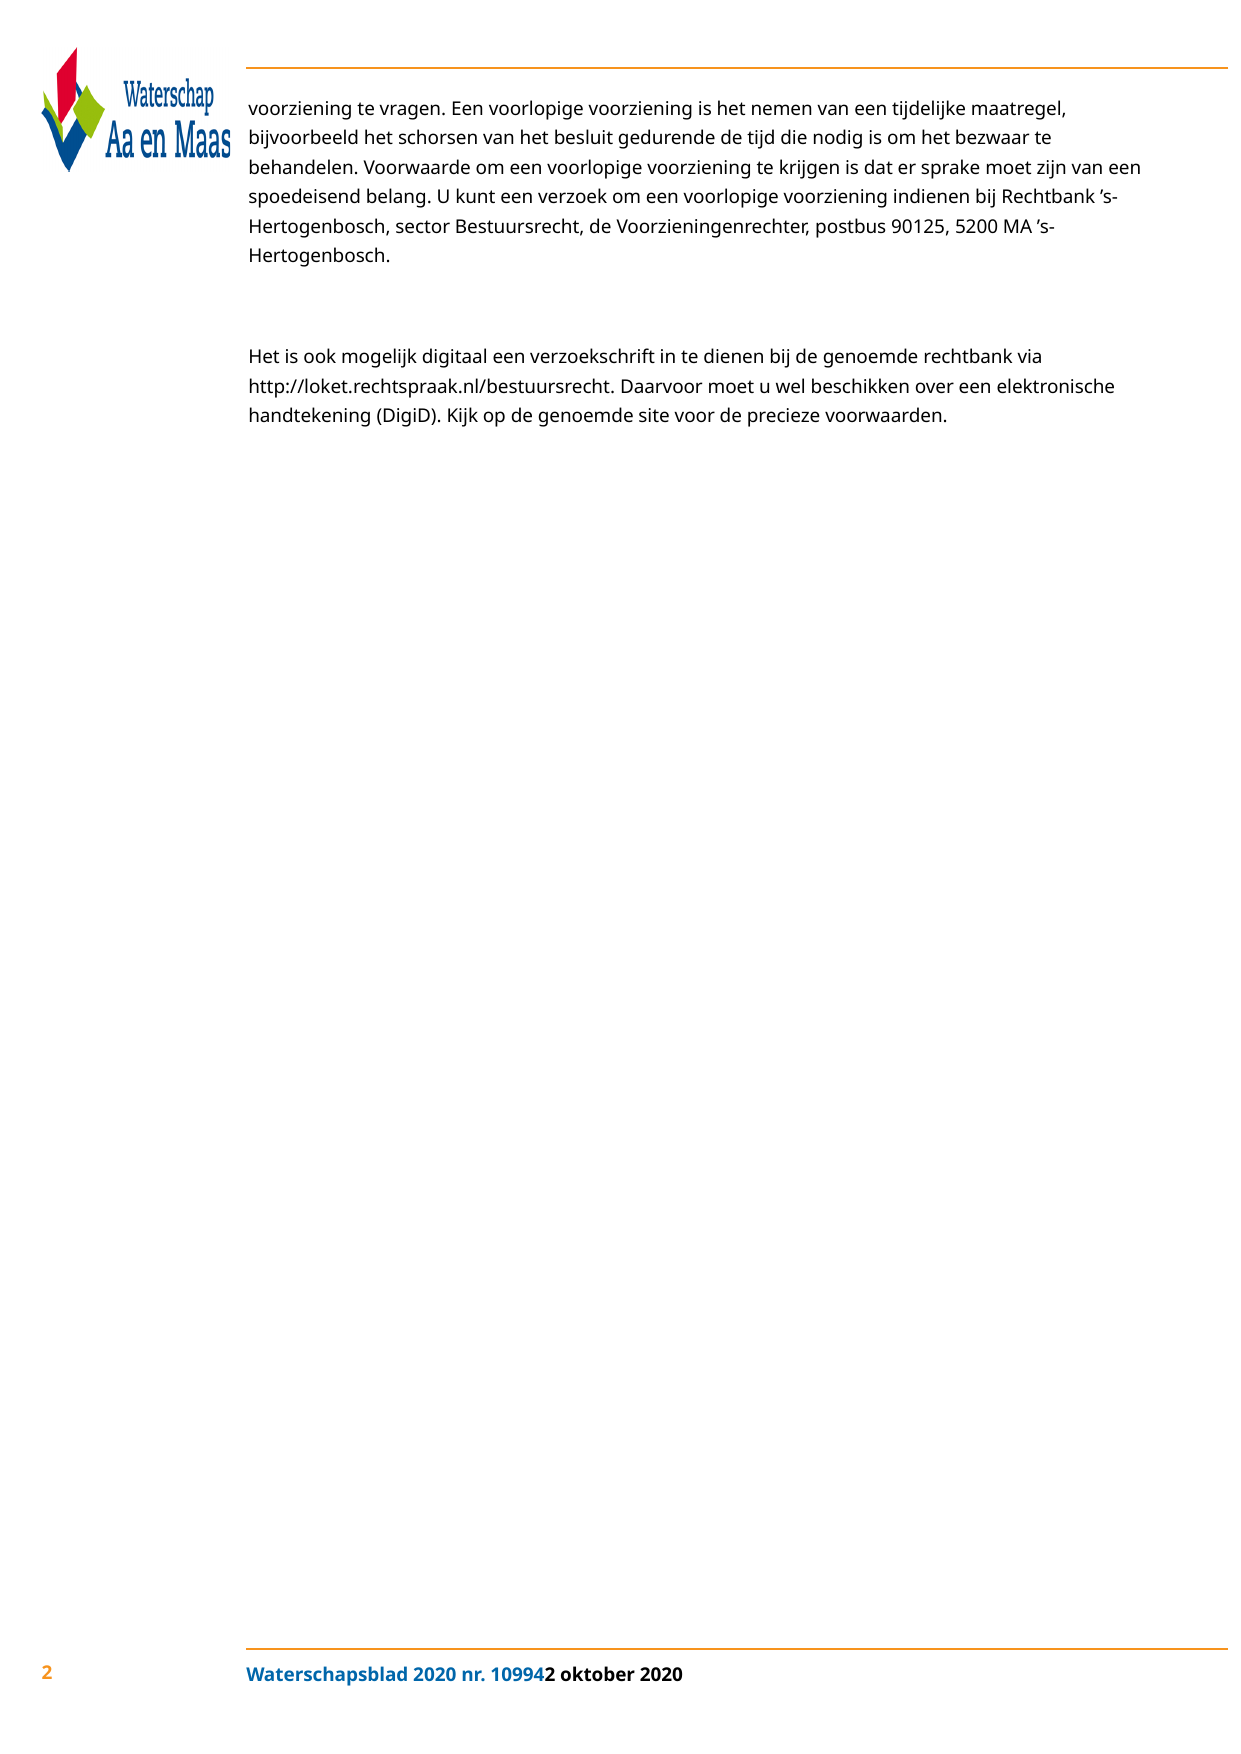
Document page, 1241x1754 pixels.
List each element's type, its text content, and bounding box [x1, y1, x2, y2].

text Het is ook mogelijk digitaal een verzoekschrift in te dienen bij de genoemde rechtbank via http://loket.rechtspraak.nl/bestuursrecht. Daarvoor moet u wel beschikken over een elektronische handtekening (DigiD). Kijk op de genoemde site voor de precieze voorwaarden. [248, 343, 1152, 428]
picture [41, 47, 231, 172]
text voorziening te vragen. Een voorlopige voorziening is het nemen van een tijdelijke maatregel, bijvoorbeeld het schorsen van het besluit gedurende de tijd die nodig is om het bezwaar te behandelen. Voorwaarde om een voorlopige voorziening te krijgen is dat er sprake moet zijn van een spoedeisend belang. U kunt een verzoek om een voorlopige voorziening indienen bij Rechtbank ’s-Hertogenbosch, sector Bestuursrecht, de Voorzieningenrechter, postbus 90125, 5200 MA ’s-Hertogenbosch. [248, 95, 1152, 268]
